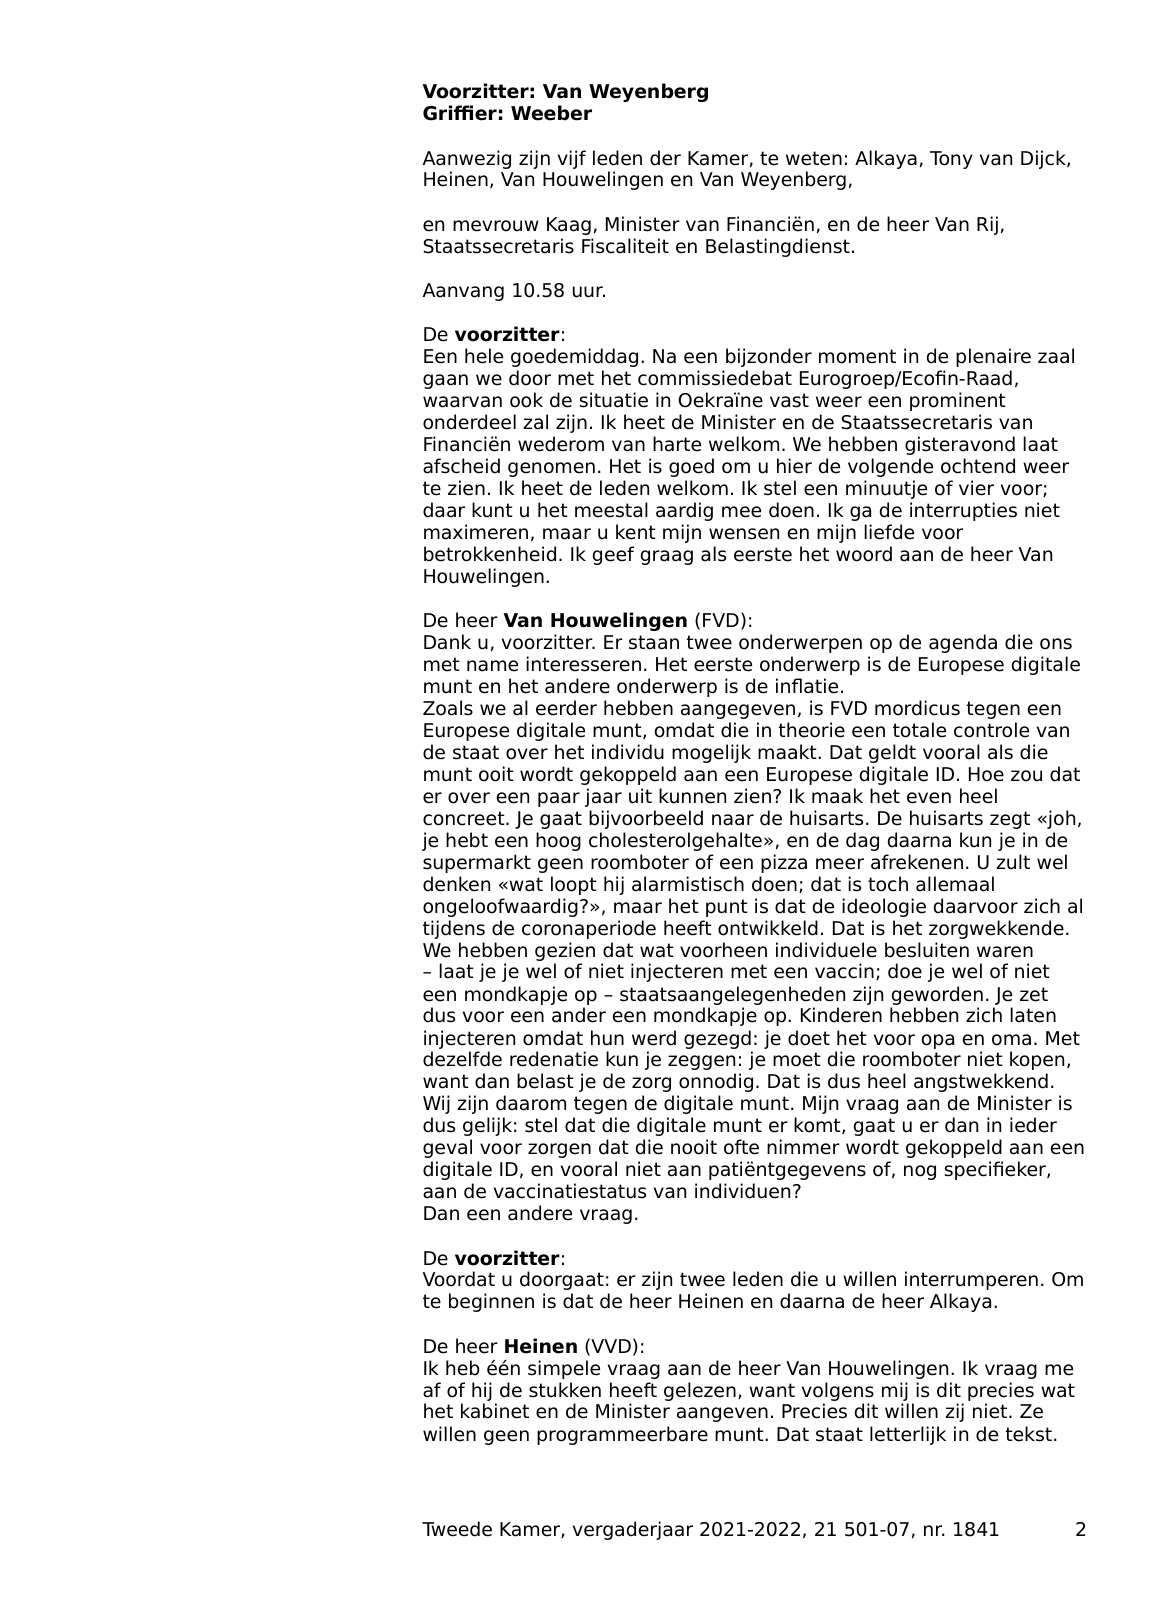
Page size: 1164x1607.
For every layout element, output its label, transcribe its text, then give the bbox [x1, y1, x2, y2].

text De heer Heinen (VVD): [422, 1336, 1087, 1357]
text Een hele goedemiddag. Na een bijzonder moment in de plenaire zaal gaan we door met het commissiedebat Eurogroep/Ecofin-Raad, waarvan ook de situatie in Oekraïne vast weer een prominent onderdeel zal zijn. Ik heet de Minister en de Staatssecretaris van Financiën wederom van harte welkom. We hebben gisteravond laat afscheid genomen. Het is goed om u hier de volgende ochtend weer te zien. Ik heet de leden welkom. Ik stel een minuutje of vier voor; daar kunt u het meestal aardig mee doen. Ik ga de interrupties niet maximeren, maar u kent mijn wensen en mijn liefde voor betrokkenheid. Ik geef graag als eerste het woord aan de heer Van Houwelingen. [422, 346, 1087, 588]
text Dan een andere vraag. [422, 1203, 1087, 1225]
text Griffier: Weeber [422, 103, 1087, 125]
text en mevrouw Kaag, Minister van Financiën, en de heer Van Rij, Staatssecretaris Fiscaliteit en Belastingdienst. [422, 213, 1087, 257]
text De voorzitter: [422, 1247, 1087, 1269]
text Dank u, voorzitter. Er staan twee onderwerpen op de agenda die ons met name interesseren. Het eerste onderwerp is de Europese digitale munt en het andere onderwerp is de inflatie. [422, 632, 1087, 698]
text Aanvang 10.58 uur. [422, 280, 1087, 302]
text Zoals we al eerder hebben aangegeven, is FVD mordicus tegen een Europese digitale munt, omdat die in theorie een totale controle van de staat over het individu mogelijk maakt. Dat geldt vooral als die munt ooit wordt gekoppeld aan een Europese digitale ID. Hoe zou dat er over een paar jaar uit kunnen zien? Ik maak het even heel concreet. Je gaat bijvoorbeeld naar de huisarts. De huisarts zegt «joh, je hebt een hoog cholesterolgehalte», en de dag daarna kun je in de supermarkt geen roomboter of een pizza meer afrekenen. U zult wel denken «wat loopt hij alarmistisch doen; dat is toch allemaal ongeloofwaardig?», maar het punt is dat de ideologie daarvoor zich al tijdens de coronaperiode heeft ontwikkeld. Dat is het zorgwekkende. We hebben gezien dat wat voorheen individuele besluiten waren – laat je je wel of niet injecteren met een vaccin; doe je wel of niet een mondkapje op – staatsaangelegenheden zijn geworden. Je zet dus voor een ander een mondkapje op. Kinderen hebben zich laten injecteren omdat hun werd gezegd: je doet het voor opa en oma. Met dezelfde redenatie kun je zeggen: je moet die roomboter niet kopen, want dan belast je de zorg onnodig. Dat is dus heel angstwekkend. Wij zijn daarom tegen de digitale munt. Mijn vraag aan de Minister is dus gelijk: stel dat die digitale munt er komt, gaat u er dan in ieder geval voor zorgen dat die nooit ofte nimmer wordt gekoppeld aan een digitale ID, en vooral niet aan patiëntgegevens of, nog specifieker, aan de vaccinatiestatus van individuen? [422, 698, 1087, 1203]
text De heer Van Houwelingen (FVD): [422, 610, 1087, 632]
text De voorzitter: [422, 324, 1087, 346]
text Voorzitter: Van Weyenberg [422, 81, 1087, 103]
text Ik heb één simpele vraag aan de heer Van Houwelingen. Ik vraag me af of hij de stukken heeft gelezen, want volgens mij is dit precies wat het kabinet en de Minister aangeven. Precies dit willen zij niet. Ze willen geen programmeerbare munt. Dat staat letterlijk in de tekst. [422, 1357, 1087, 1445]
text Aanwezig zijn vijf leden der Kamer, te weten: Alkaya, Tony van Dijck, Heinen, Van Houwelingen en Van Weyenberg, [422, 147, 1087, 191]
text Voordat u doorgaat: er zijn twee leden die u willen interrumperen. Om te beginnen is dat de heer Heinen en daarna de heer Alkaya. [422, 1269, 1087, 1313]
